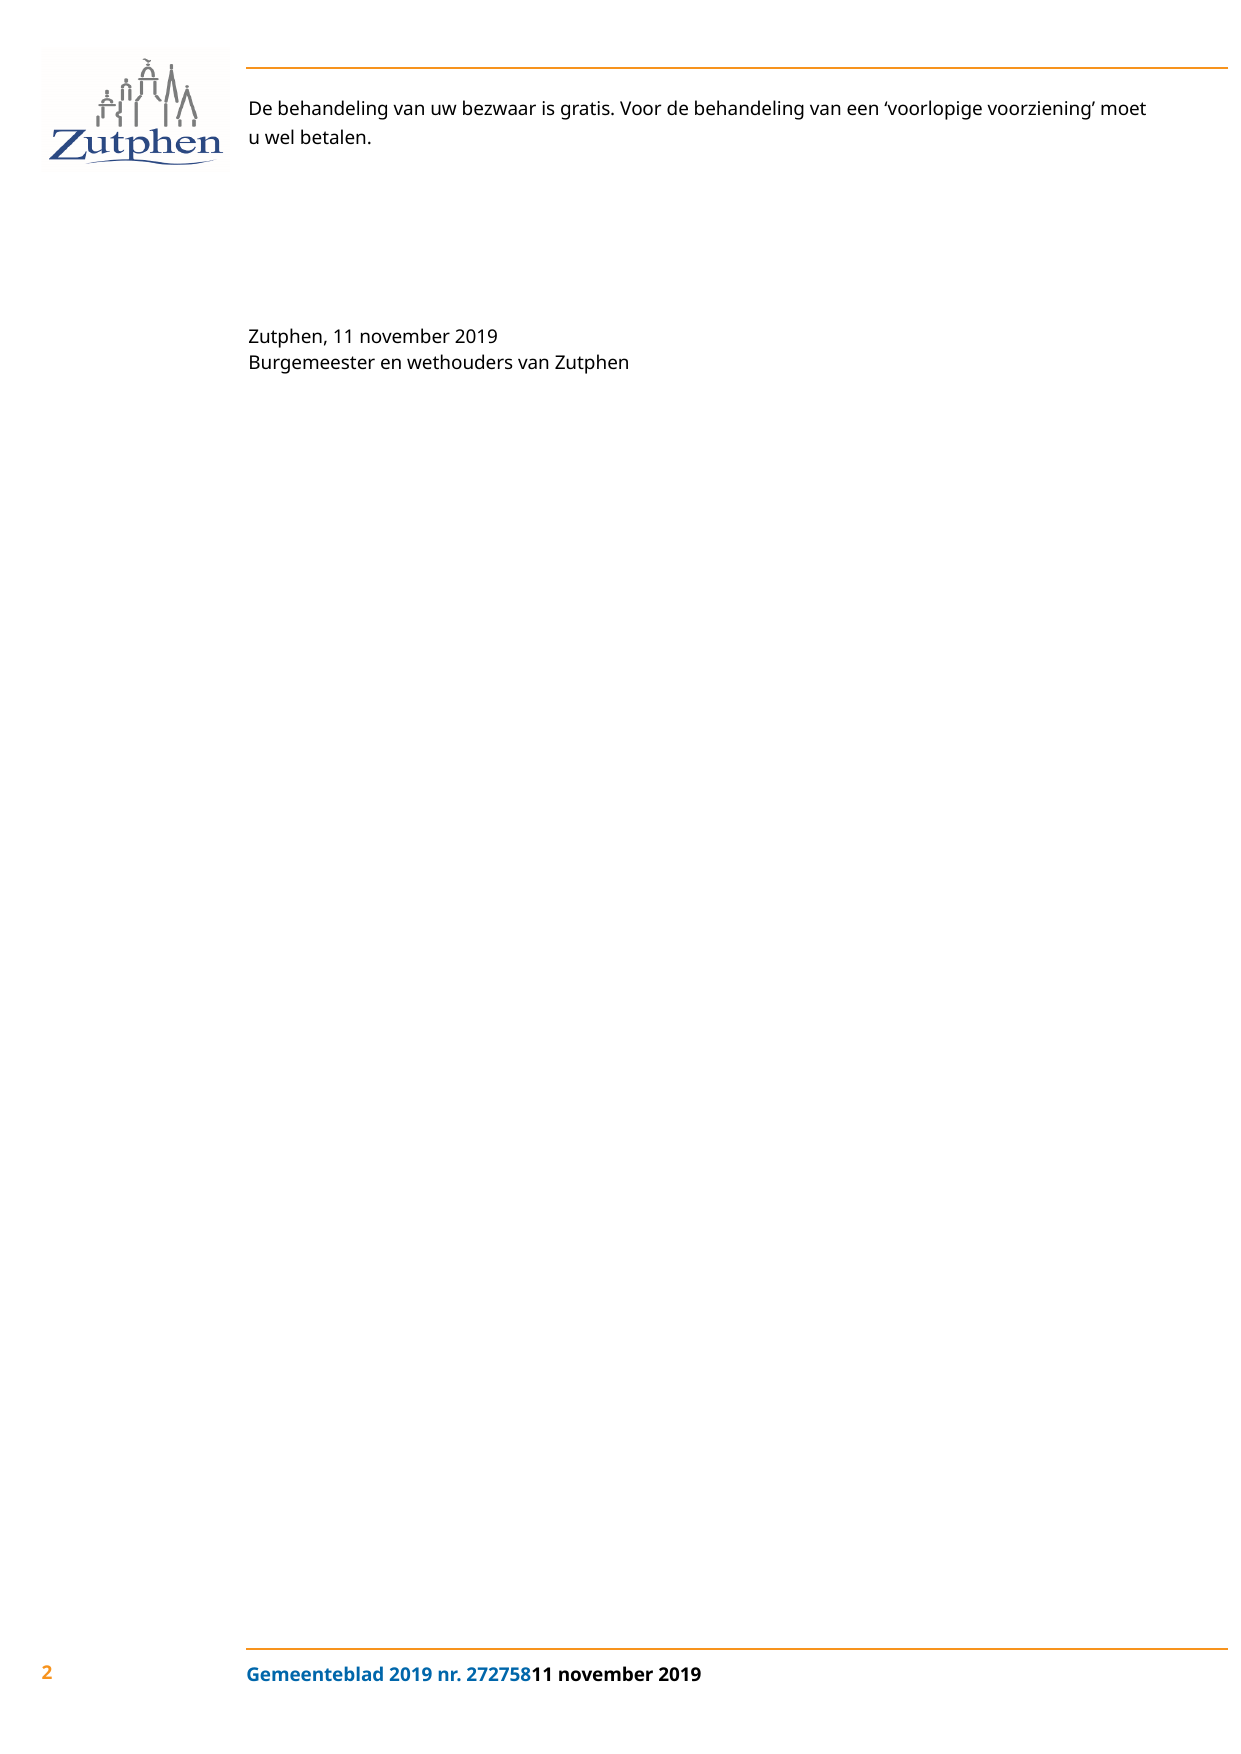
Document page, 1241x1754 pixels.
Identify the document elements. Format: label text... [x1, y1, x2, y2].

text Zutphen, 11 november 2019 [248, 323, 1152, 349]
text De behandeling van uw bezwaar is gratis. Voor de behandeling van een ‘voorlopige voorziening’ moet u wel betalen. [248, 95, 1152, 150]
text Burgemeester en wethouders van Zutphen [248, 349, 1152, 375]
picture [41, 47, 231, 172]
